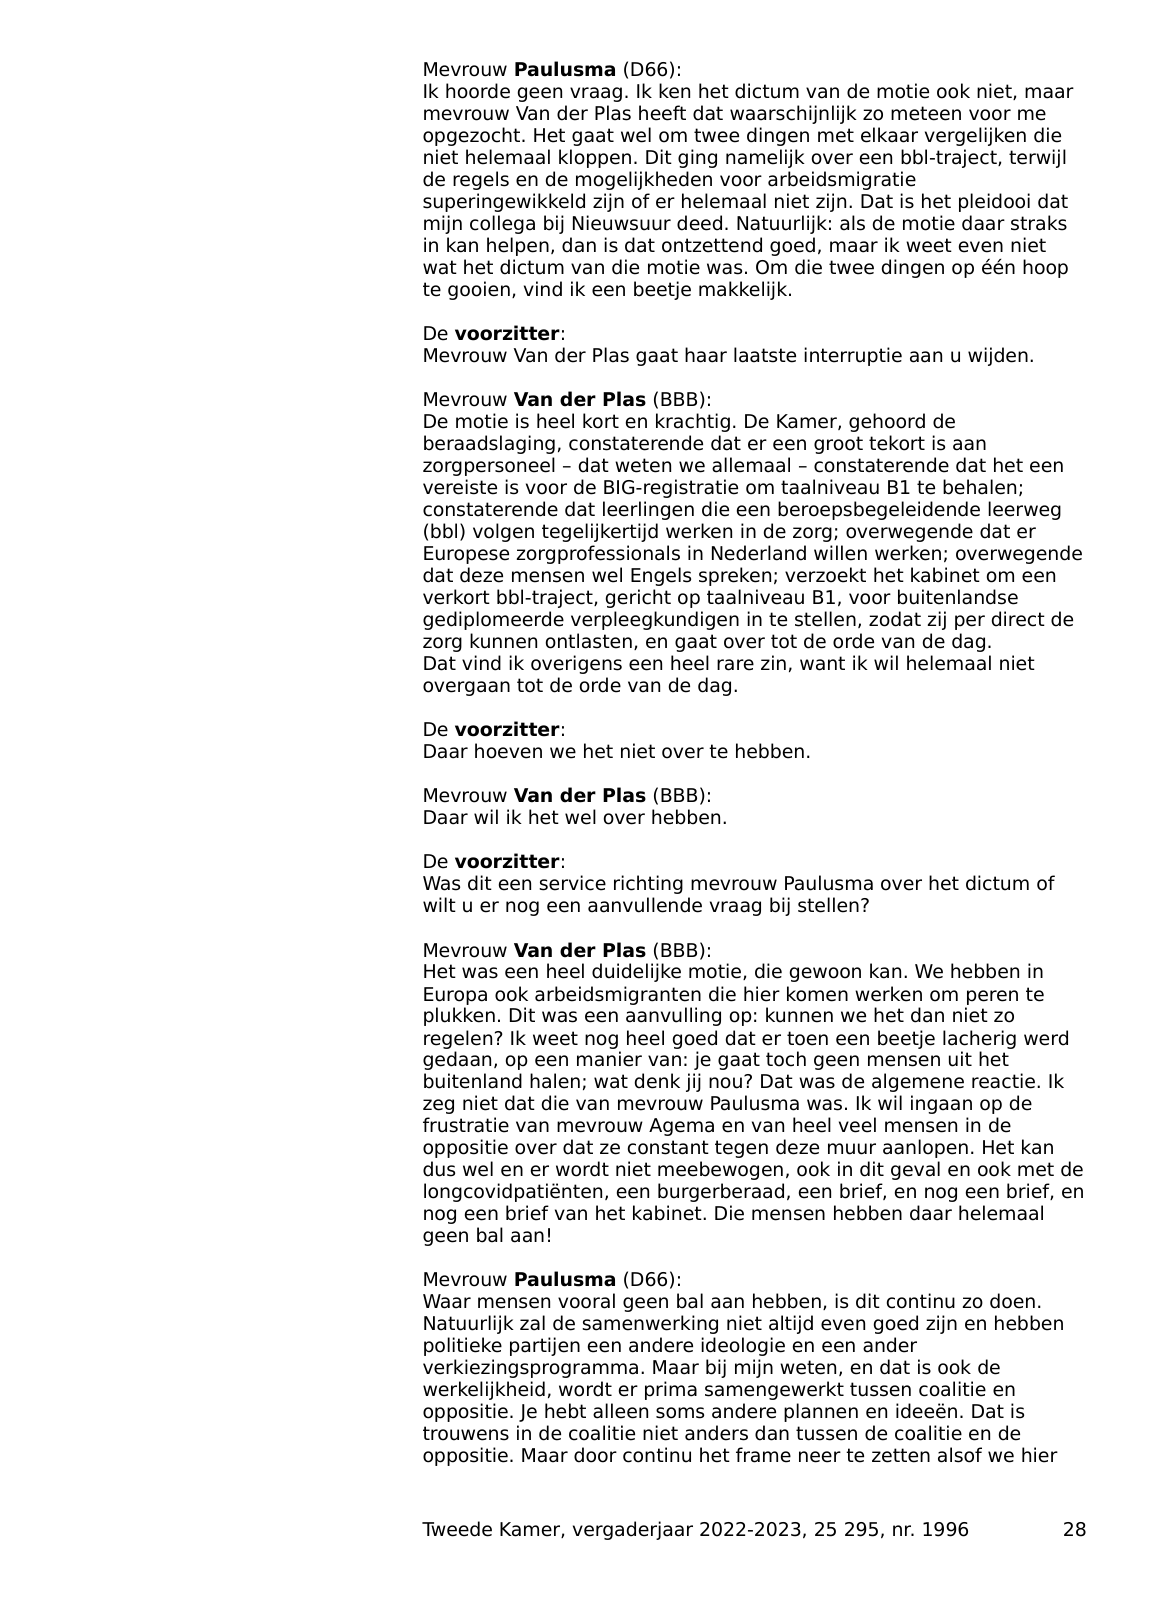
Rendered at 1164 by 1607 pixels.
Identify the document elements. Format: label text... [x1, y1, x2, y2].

text Mevrouw Paulusma (D66): [422, 1269, 1087, 1291]
text Mevrouw Van der Plas gaat haar laatste interruptie aan u wijden. [422, 345, 1087, 367]
text Daar hoeven we het niet over te hebben. [422, 741, 1087, 763]
text Mevrouw Van der Plas (BBB): [422, 785, 1087, 807]
text Waar mensen vooral geen bal aan hebben, is dit continu zo doen. Natuurlijk zal de samenwerking niet altijd even goed zijn en hebben politieke partijen een andere ideologie en een ander verkiezingsprogramma. Maar bij mijn weten, en dat is ook de werkelijkheid, wordt er prima samengewerkt tussen coalitie en oppositie. Je hebt alleen soms andere plannen en ideeën. Dat is trouwens in de coalitie niet anders dan tussen de coalitie en de oppositie. Maar door continu het frame neer te zetten alsof we hier [422, 1291, 1087, 1467]
text Mevrouw Van der Plas (BBB): [422, 939, 1087, 961]
text Het was een heel duidelijke motie, die gewoon kan. We hebben in Europa ook arbeidsmigranten die hier komen werken om peren te plukken. Dit was een aanvulling op: kunnen we het dan niet zo regelen? Ik weet nog heel goed dat er toen een beetje lacherig werd gedaan, op een manier van: je gaat toch geen mensen uit het buitenland halen; wat denk jij nou? Dat was de algemene reactie. Ik zeg niet dat die van mevrouw Paulusma was. Ik wil ingaan op de frustratie van mevrouw Agema en van heel veel mensen in de oppositie over dat ze constant tegen deze muur aanlopen. Het kan dus wel en er wordt niet meebewogen, ook in dit geval en ook met de longcovidpatiënten, een burgerberaad, een brief, en nog een brief, en nog een brief van het kabinet. Die mensen hebben daar helemaal geen bal aan! [422, 961, 1087, 1247]
text De motie is heel kort en krachtig. De Kamer, gehoord de beraadslaging, constaterende dat er een groot tekort is aan zorgpersoneel – dat weten we allemaal – constaterende dat het een vereiste is voor de BIG-registratie om taalniveau B1 te behalen; constaterende dat leerlingen die een beroepsbegeleidende leerweg (bbl) volgen tegelijkertijd werken in de zorg; overwegende dat er Europese zorgprofessionals in Nederland willen werken; overwegende dat deze mensen wel Engels spreken; verzoekt het kabinet om een verkort bbl-traject, gericht op taalniveau B1, voor buitenlandse gediplomeerde verpleegkundigen in te stellen, zodat zij per direct de zorg kunnen ontlasten, en gaat over tot de orde van de dag. [422, 411, 1087, 653]
text De voorzitter: [422, 323, 1087, 345]
text Daar wil ik het wel over hebben. [422, 807, 1087, 829]
text De voorzitter: [422, 719, 1087, 741]
text Ik hoorde geen vraag. Ik ken het dictum van de motie ook niet, maar mevrouw Van der Plas heeft dat waarschijnlijk zo meteen voor me opgezocht. Het gaat wel om twee dingen met elkaar vergelijken die niet helemaal kloppen. Dit ging namelijk over een bbl-traject, terwijl de regels en de mogelijkheden voor arbeidsmigratie superingewikkeld zijn of er helemaal niet zijn. Dat is het pleidooi dat mijn collega bij Nieuwsuur deed. Natuurlijk: als de motie daar straks in kan helpen, dan is dat ontzettend goed, maar ik weet even niet wat het dictum van die motie was. Om die twee dingen op één hoop te gooien, vind ik een beetje makkelijk. [422, 81, 1087, 301]
text Mevrouw Paulusma (D66): [422, 59, 1087, 81]
text De voorzitter: [422, 851, 1087, 873]
text Dat vind ik overigens een heel rare zin, want ik wil helemaal niet overgaan tot de orde van de dag. [422, 653, 1087, 697]
text Mevrouw Van der Plas (BBB): [422, 389, 1087, 411]
text Was dit een service richting mevrouw Paulusma over het dictum of wilt u er nog een aanvullende vraag bij stellen? [422, 873, 1087, 917]
